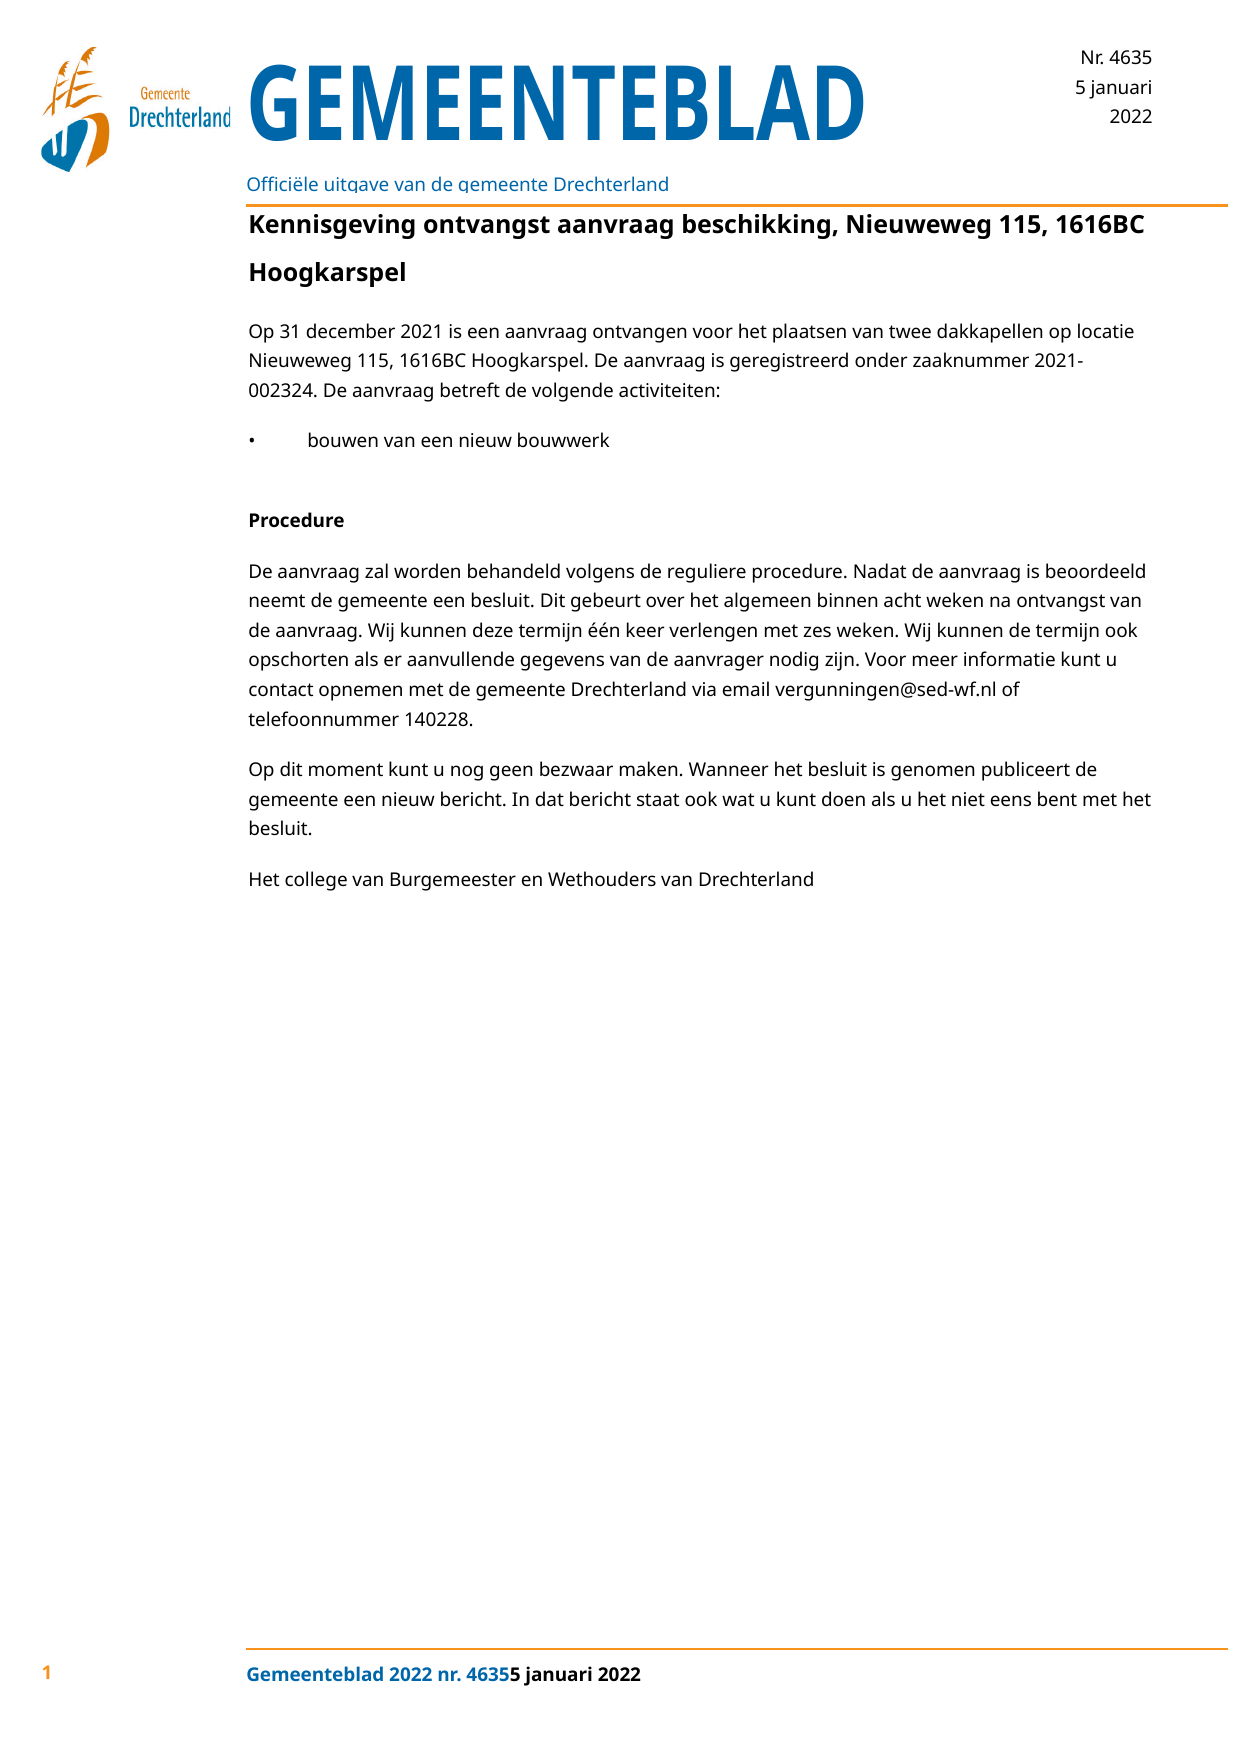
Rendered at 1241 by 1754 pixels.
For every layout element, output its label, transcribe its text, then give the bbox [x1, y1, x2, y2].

picture [41, 158, 64, 172]
text Procedure [248, 507, 1152, 533]
text De aanvraag zal worden behandeld volgens de reguliere procedure. Nadat de aanvraag is beoordeeld neemt de gemeente een besluit. Dit gebeurt over het algemeen binnen acht weken na ontvangst van de aanvraag. Wij kunnen deze termijn één keer verlengen met zes weken. Wij kunnen de termijn ook opschorten als er aanvullende gegevens van de aanvrager nodig zijn. Voor meer informatie kunt u contact opnemen met de gemeente Drechterland via email vergunningen@sed-wf.nl of telefoonnummer 140228. [248, 558, 1152, 732]
text Het college van Burgemeester en Wethouders van Drechterland [248, 866, 1152, 892]
picture [41, 47, 231, 172]
text Op 31 december 2021 is een aanvraag ontvangen voor het plaatsen van twee dakkapellen op locatie Nieuweweg 115, 1616BC Hoogkarspel. De aanvraag is geregistreerd onder zaaknummer 2021-002324. De aanvraag betreft de volgende activiteiten: [248, 318, 1152, 403]
text Kennisgeving ontvangst aanvraag beschikking, Nieuweweg 115, 1616BC Hoogkarspel [248, 207, 1152, 288]
text Op dit moment kunt u nog geen bezwaar maken. Wanneer het besluit is genomen publiceert de gemeente een nieuw bericht. In dat bericht staat ook wat u kunt doen als u het niet eens bent met het besluit. [248, 756, 1152, 841]
picture [226, 115, 231, 124]
list bouwen van een nieuw bouwwerk [248, 427, 1152, 453]
